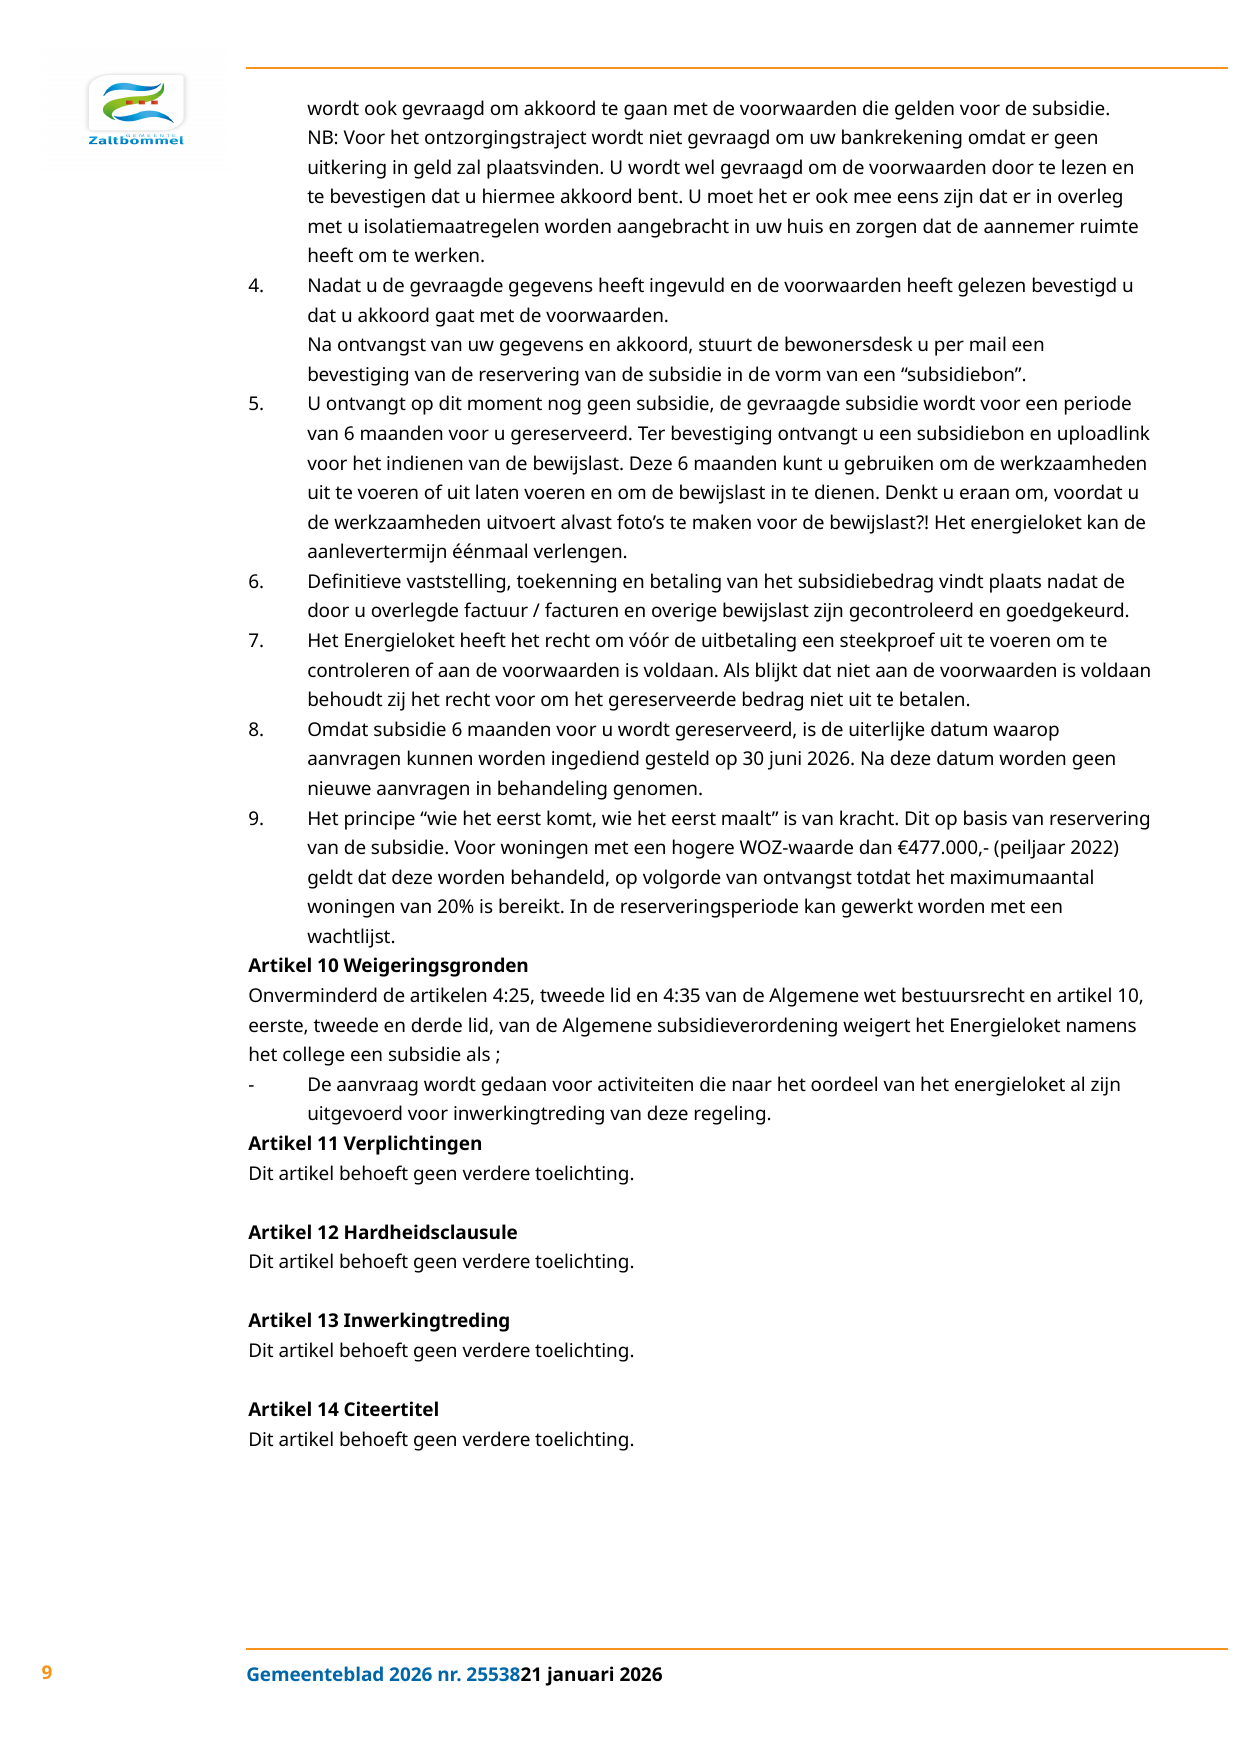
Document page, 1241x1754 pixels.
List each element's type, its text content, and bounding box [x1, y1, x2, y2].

list Definitieve vaststelling, toekenning en betaling van het subsidiebedrag vindt plaats nadat de door u overlegde factuur / facturen en overige bewijslast zijn gecontroleerd en goedgekeurd. [248, 568, 1152, 623]
list U ontvangt op dit moment nog geen subsidie, de gevraagde subsidie wordt voor een periode van 6 maanden voor u gereserveerd. Ter bevestiging ontvangt u een subsidiebon en uploadlink voor het indienen van de bewijslast. Deze 6 maanden kunt u gebruiken om de werkzaamheden uit te voeren of uit laten voeren en om de bewijslast in te dienen. Denkt u eraan om, voordat u de werkzaamheden uitvoert alvast foto’s te maken voor de bewijslast?! Het energieloket kan de aanlevertermijn éénmaal verlengen. [248, 391, 1152, 564]
list Na ontvangst van uw gegevens en akkoord, stuurt de bewonersdesk u per mail een bevestiging van de reservering van de subsidie in de vorm van een “subsidiebon”. [248, 331, 1152, 387]
text Dit artikel behoeft geen verdere toelichting. [248, 1248, 1152, 1274]
list Het principe “wie het eerst komt, wie het eerst maalt” is van kracht. Dit op basis van reservering van de subsidie. Voor woningen met een hogere WOZ-waarde dan €477.000,- (peiljaar 2022) geldt dat deze worden behandeld, op volgorde van ontvangst totdat het maximumaantal woningen van 20% is bereikt. In de reserveringsperiode kan gewerkt worden met een wachtlijst. [248, 805, 1152, 949]
text Dit artikel behoeft geen verdere toelichting. [248, 1160, 1152, 1186]
picture [41, 47, 231, 172]
list NB: Voor het ontzorgingstraject wordt niet gevraagd om uw bankrekening omdat er geen uitkering in geld zal plaatsvinden. U wordt wel gevraagd om de voorwaarden door te lezen en te bevestigen dat u hiermee akkoord bent. U moet het er ook mee eens zijn dat er in overleg met u isolatiemaatregelen worden aangebracht in uw huis en zorgen dat de aannemer ruimte heeft om te werken. [248, 124, 1152, 268]
list Nadat u de gevraagde gegevens heeft ingevuld en de voorwaarden heeft gelezen bevestigd u dat u akkoord gaat met de voorwaarden. [248, 272, 1152, 328]
text Artikel 13 Inwerkingtreding [248, 1308, 1152, 1333]
text Dit artikel behoeft geen verdere toelichting. [248, 1337, 1152, 1363]
text Artikel 14 Citeertitel [248, 1396, 1152, 1422]
text Dit artikel behoeft geen verdere toelichting. [248, 1426, 1152, 1452]
list wordt ook gevraagd om akkoord te gaan met de voorwaarden die gelden voor de subsidie. [248, 95, 1152, 121]
list Het Energieloket heeft het recht om vóór de uitbetaling een steekproef uit te voeren om te controleren of aan de voorwaarden is voldaan. Als blijkt dat niet aan de voorwaarden is voldaan behoudt zij het recht voor om het gereserveerde bedrag niet uit te betalen. [248, 627, 1152, 712]
list De aanvraag wordt gedaan voor activiteiten die naar het oordeel van het energieloket al zijn uitgevoerd voor inwerkingtreding van deze regeling. [248, 1071, 1152, 1126]
list Omdat subsidie 6 maanden voor u wordt gereserveerd, is de uiterlijke datum waarop aanvragen kunnen worden ingediend gesteld op 30 juni 2026. Na deze datum worden geen nieuwe aanvragen in behandeling genomen. [248, 716, 1152, 801]
text Artikel 12 Hardheidsclausule [248, 1219, 1152, 1245]
text Artikel 10 Weigeringsgronden [248, 953, 1152, 978]
text Onverminderd de artikelen 4:25, tweede lid en 4:35 van de Algemene wet bestuursrecht en artikel 10, eerste, tweede en derde lid, van de Algemene subsidieverordening weigert het Energieloket namens het college een subsidie als ; [248, 982, 1152, 1067]
text Artikel 11 Verplichtingen [248, 1130, 1152, 1156]
